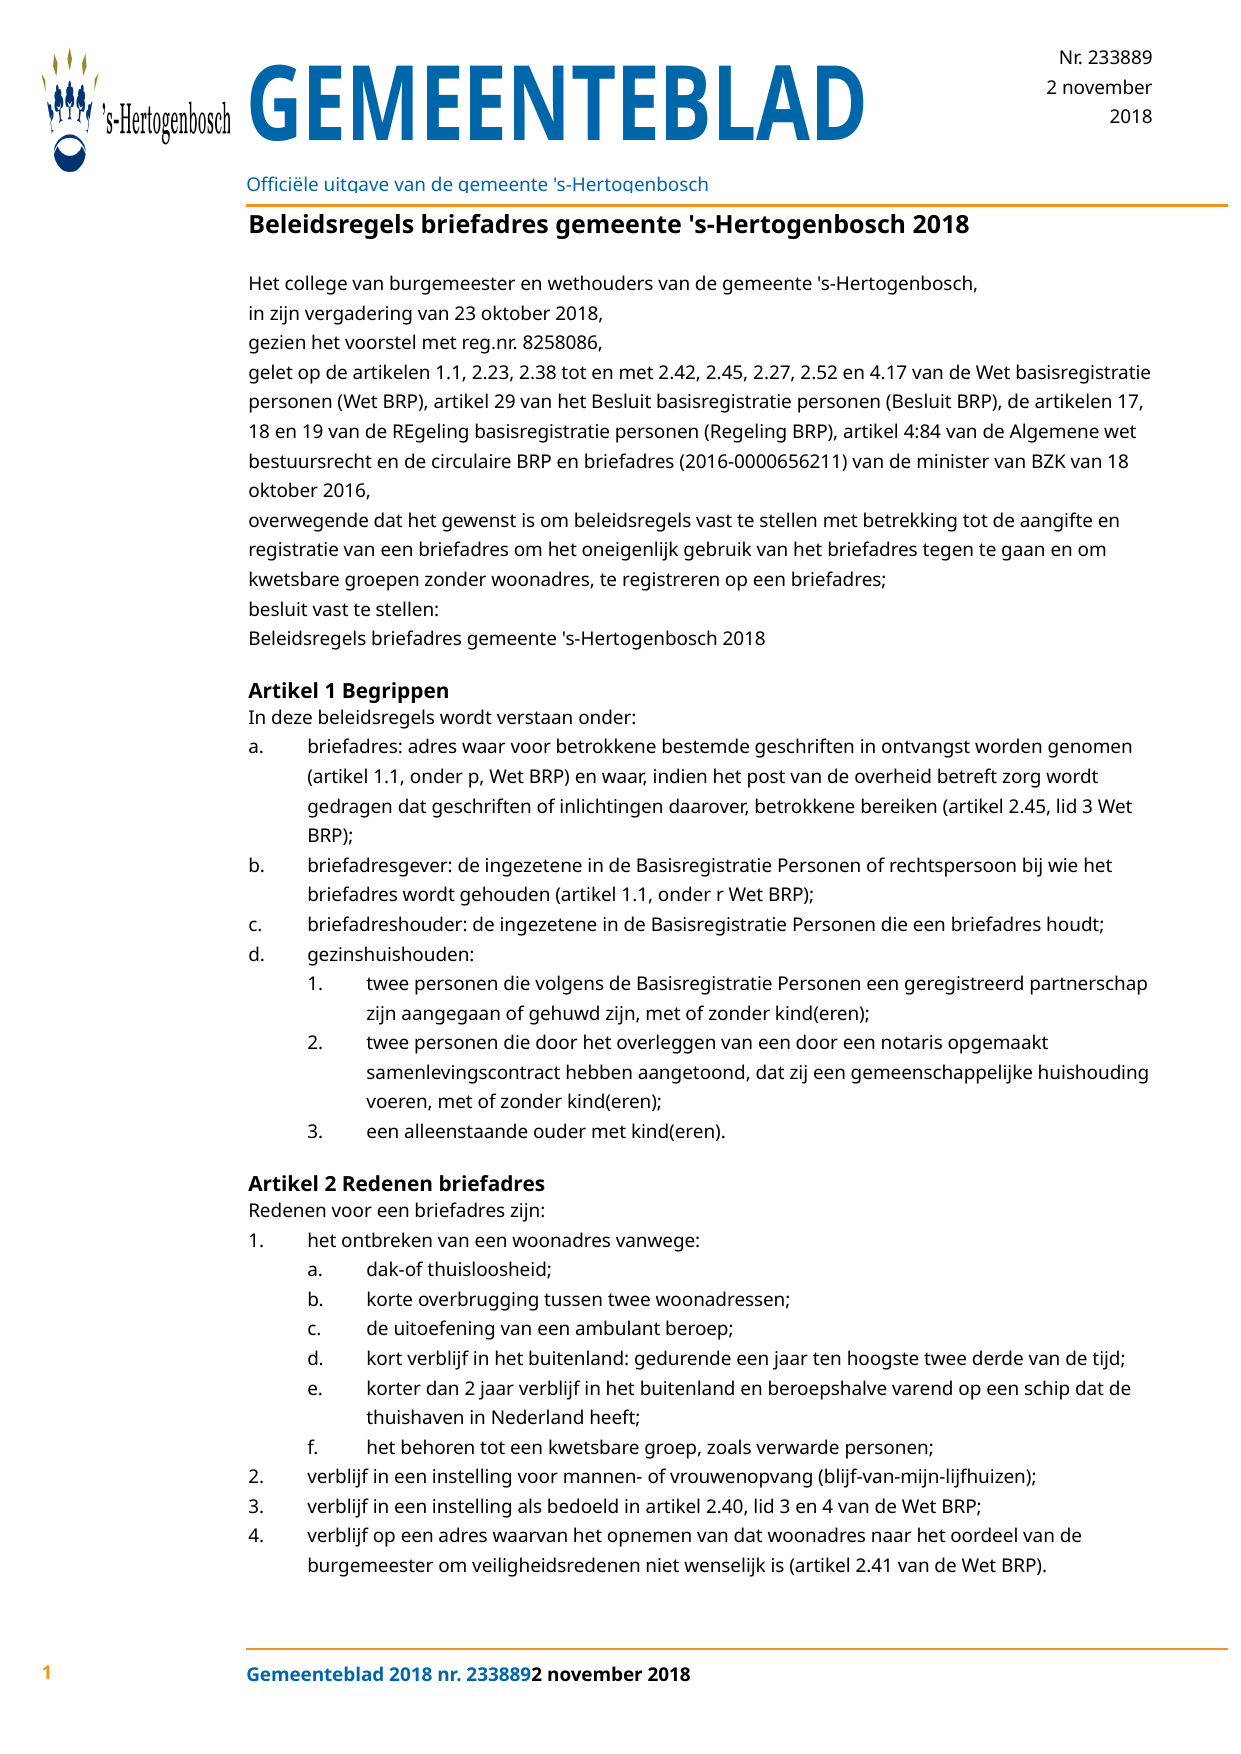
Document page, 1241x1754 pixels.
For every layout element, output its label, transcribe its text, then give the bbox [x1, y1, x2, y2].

list kort verblijf in het buitenland: gedurende een jaar ten hoogste twee derde van de tijd; [307, 1345, 1152, 1371]
text Het college van burgemeester en wethouders van de gemeente 's-Hertogenbosch, [248, 270, 1152, 296]
text Beleidsregels briefadres gemeente 's-Hertogenbosch 2018 [248, 625, 1152, 651]
text besluit vast te stellen: [248, 596, 1152, 621]
list verblijf in een instelling als bedoeld in artikel 2.40, lid 3 en 4 van de Wet BRP; [248, 1493, 1152, 1519]
list twee personen die volgens de Basisregistratie Personen een geregistreerd partnerschap zijn aangegaan of gehuwd zijn, met of zonder kind(eren); [307, 970, 1152, 1026]
list verblijf op een adres waarvan het opnemen van dat woonadres naar het oordeel van de burgemeester om veiligheidsredenen niet wenselijk is (artikel 2.41 van de Wet BRP). [248, 1523, 1152, 1578]
text Artikel 1 Begrippen [248, 676, 1152, 704]
text In deze beleidsregels wordt verstaan onder: [248, 704, 1152, 730]
list een alleenstaande ouder met kind(eren). [307, 1118, 1152, 1144]
text Artikel 2 Redenen briefadres [248, 1169, 1152, 1197]
text overwegende dat het gewenst is om beleidsregels vast te stellen met betrekking tot de aangifte en registratie van een briefadres om het oneigenlijk gebruik van het briefadres tegen te gaan en om kwetsbare groepen zonder woonadres, te registreren op een briefadres; [248, 507, 1152, 592]
list briefadres: adres waar voor betrokkene bestemde geschriften in ontvangst worden genomen (artikel 1.1, onder p, Wet BRP) en waar, indien het post van de overheid betreft zorg wordt gedragen dat geschriften of inlichtingen daarover, betrokkene bereiken (artikel 2.45, lid 3 Wet BRP); [248, 734, 1152, 848]
text gezien het voorstel met reg.nr. 8258086, [248, 329, 1152, 355]
list korter dan 2 jaar verblijf in het buitenland en beroepshalve varend op een schip dat de thuishaven in Nederland heeft; [307, 1375, 1152, 1430]
picture [41, 47, 231, 172]
text in zijn vergadering van 23 oktober 2018, [248, 300, 1152, 326]
list de uitoefening van een ambulant beroep; [307, 1316, 1152, 1341]
list briefadresgever: de ingezetene in de Basisregistratie Personen of rechtspersoon bij wie het briefadres wordt gehouden (artikel 1.1, onder r Wet BRP); [248, 852, 1152, 907]
list korte overbrugging tussen twee woonadressen; [307, 1286, 1152, 1312]
list verblijf in een instelling voor mannen- of vrouwenopvang (blijf-van-mijn-lijfhuizen); [248, 1463, 1152, 1489]
text Beleidsregels briefadres gemeente 's-Hertogenbosch 2018 [248, 207, 1152, 241]
list dak-of thuisloosheid; [307, 1256, 1152, 1282]
list twee personen die door het overleggen van een door een notaris opgemaakt samenlevingscontract hebben aangetoond, dat zij een gemeenschappelijke huishouding voeren, met of zonder kind(eren); [307, 1029, 1152, 1114]
list gezinshuishouden: [248, 941, 1152, 967]
list het behoren tot een kwetsbare groep, zoals verwarde personen; [307, 1434, 1152, 1459]
list het ontbreken van een woonadres vanwege: [248, 1227, 1152, 1252]
list briefadreshouder: de ingezetene in de Basisregistratie Personen die een briefadres houdt; [248, 911, 1152, 937]
text Redenen voor een briefadres zijn: [248, 1197, 1152, 1223]
text gelet op de artikelen 1.1, 2.23, 2.38 tot en met 2.42, 2.45, 2.27, 2.52 en 4.17 van de Wet basisregistratie personen (Wet BRP), artikel 29 van het Besluit basisregistratie personen (Besluit BRP), de artikelen 17, 18 en 19 van de REgeling basisregistratie personen (Regeling BRP), artikel 4:84 van de Algemene wet bestuursrecht en de circulaire BRP en briefadres (2016-0000656211) van de minister van BZK van 18 oktober 2016, [248, 359, 1152, 503]
